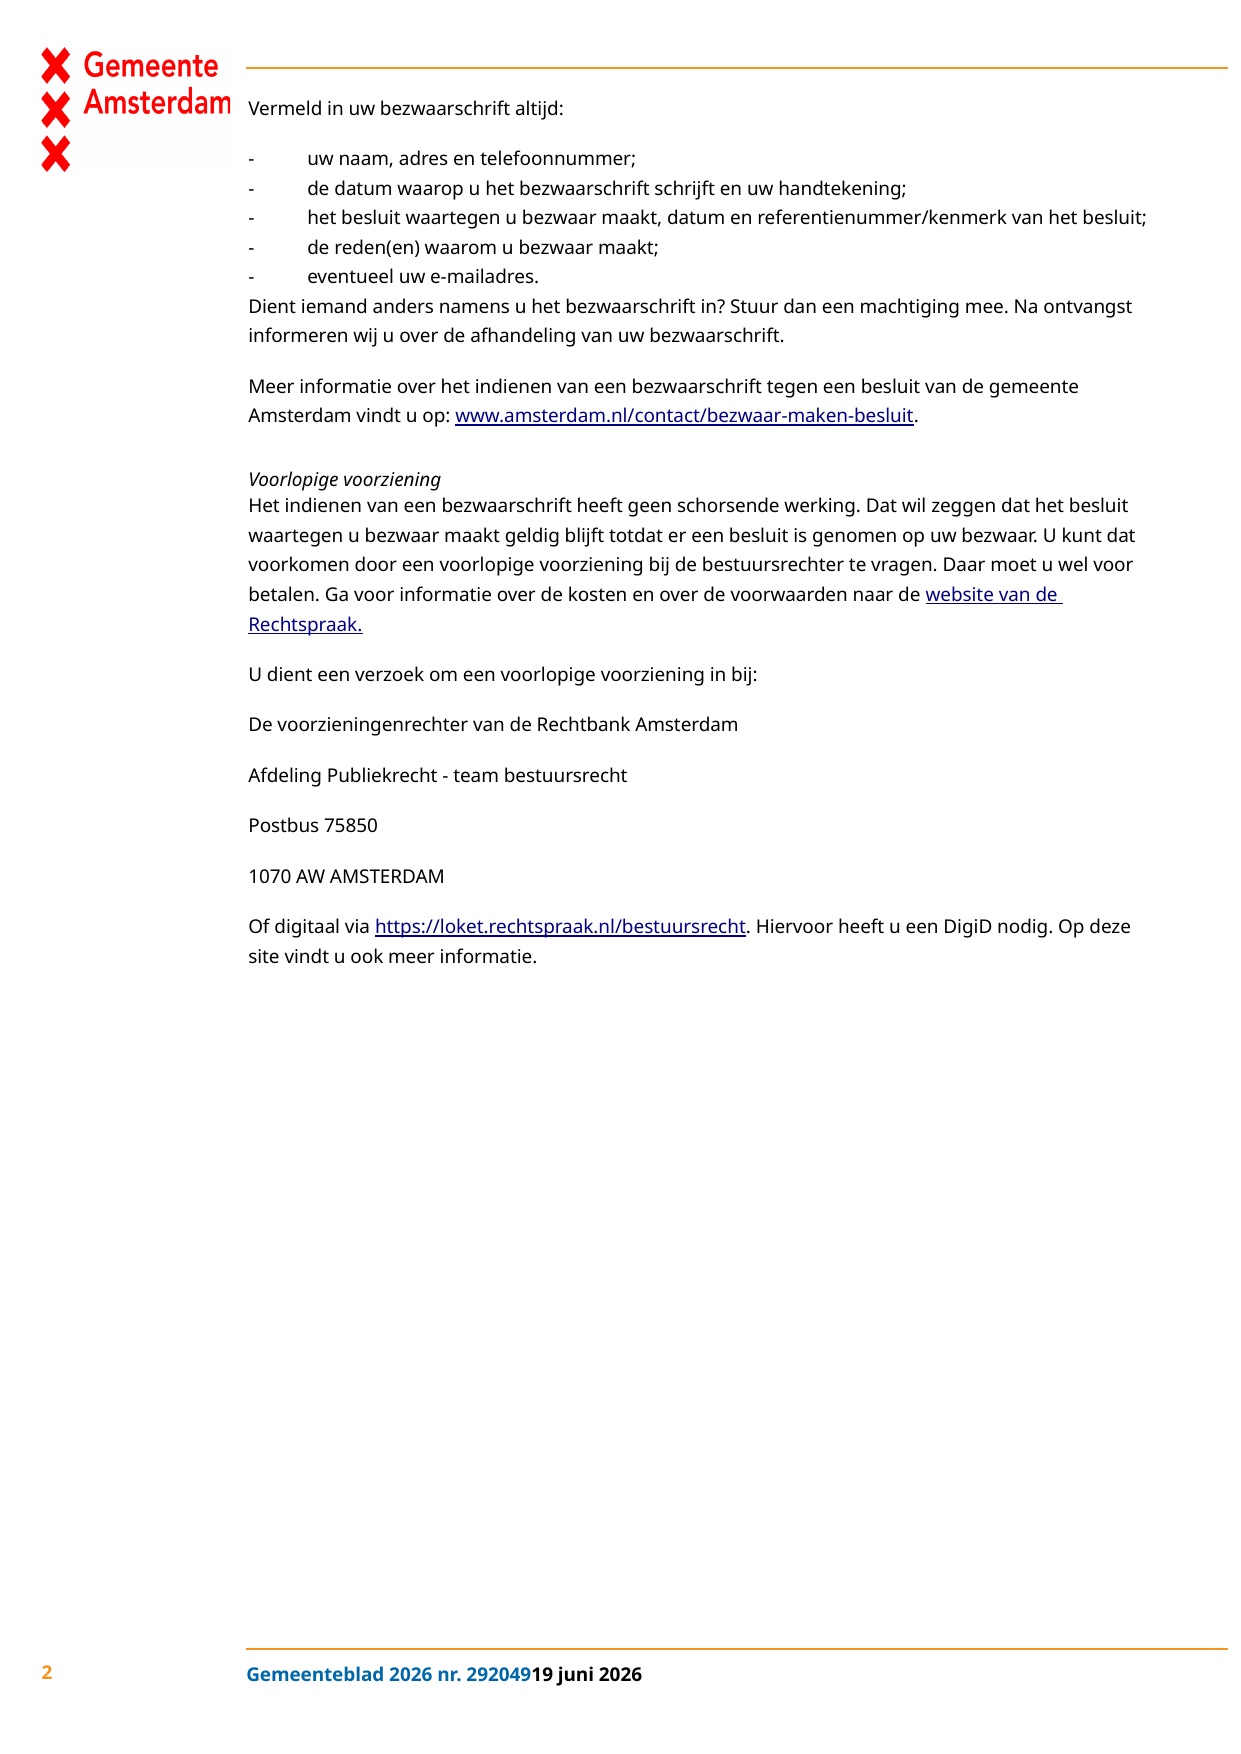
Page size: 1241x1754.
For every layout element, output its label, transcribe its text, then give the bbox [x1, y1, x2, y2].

text Voorlopige voorziening [248, 467, 1152, 492]
text Dient iemand anders namens u het bezwaarschrift in? Stuur dan een machtiging mee. Na ontvangst informeren wij u over de afhandeling van uw bezwaarschrift. [248, 293, 1152, 348]
text 1070 AW AMSTERDAM [248, 863, 1152, 888]
list eventueel uw e-mailadres. [248, 263, 1152, 289]
text Meer informatie over het indienen van een bezwaarschrift tegen een besluit van de gemeente Amsterdam vindt u op: www.amsterdam.nl/contact/bezwaar-maken-besluit. [248, 373, 1152, 428]
list uw naam, adres en telefoonnummer; [248, 145, 1152, 171]
text Vermeld in uw bezwaarschrift altijd: [248, 95, 1152, 121]
list de datum waarop u het bezwaarschrift schrijft en uw handtekening; [248, 175, 1152, 201]
picture [41, 47, 231, 172]
text U dient een verzoek om een voorlopige voorziening in bij: [248, 661, 1152, 687]
text Postbus 75850 [248, 812, 1152, 838]
list het besluit waartegen u bezwaar maakt, datum en referentienummer/kenmerk van het besluit; [248, 204, 1152, 230]
text Afdeling Publiekrecht - team bestuursrecht [248, 762, 1152, 788]
text Het indienen van een bezwaarschrift heeft geen schorsende werking. Dat wil zeggen dat het besluit waartegen u bezwaar maakt geldig blijft totdat er een besluit is genomen op uw bezwaar. U kunt dat voorkomen door een voorlopige voorziening bij de bestuursrechter te vragen. Daar moet u wel voor betalen. Ga voor informatie over de kosten en over de voorwaarden naar de website van de Rechtspraak. [248, 492, 1152, 636]
text Of digitaal via https://loket.rechtspraak.nl/bestuursrecht. Hiervoor heeft u een DigiD nodig. Op deze site vindt u ook meer informatie. [248, 913, 1152, 968]
text De voorzieningenrechter van de Rechtbank Amsterdam [248, 712, 1152, 737]
list de reden(en) waarom u bezwaar maakt; [248, 234, 1152, 260]
